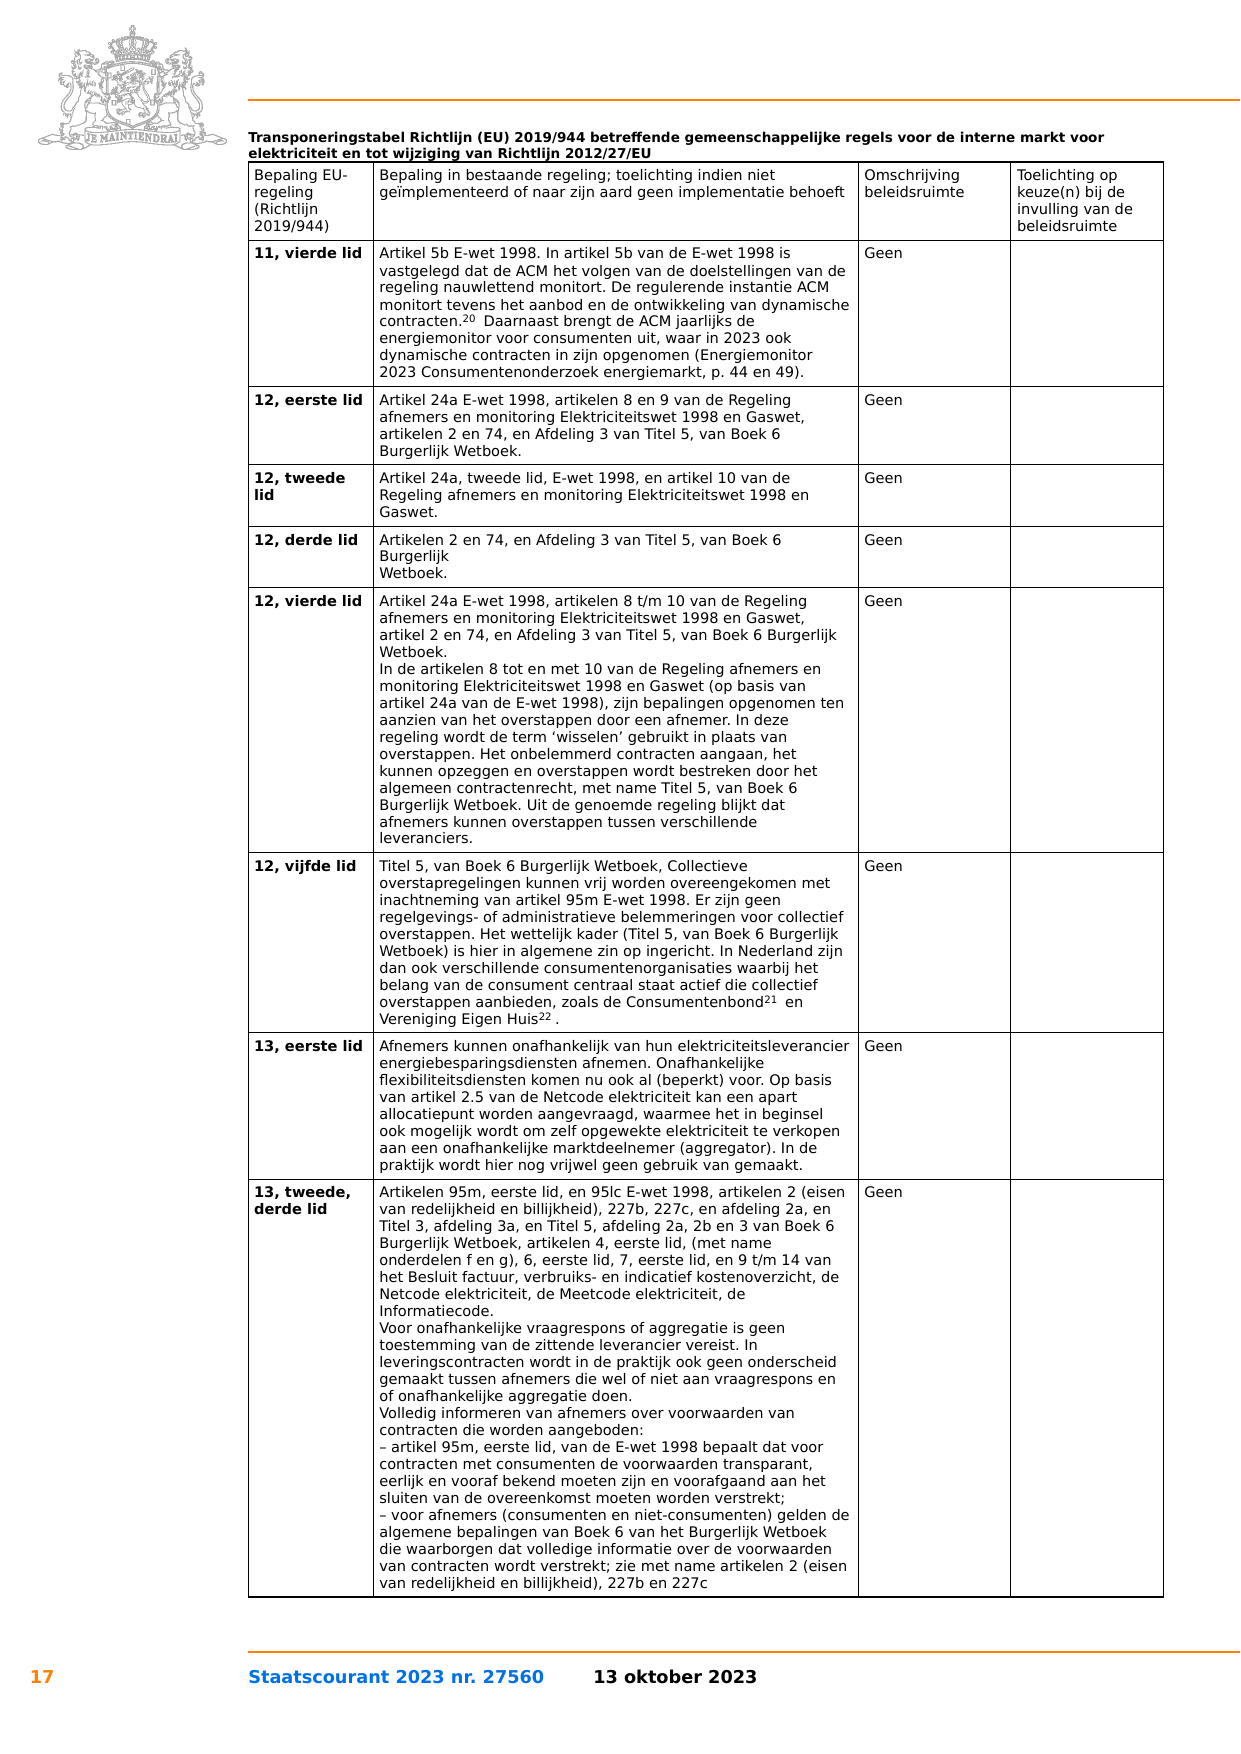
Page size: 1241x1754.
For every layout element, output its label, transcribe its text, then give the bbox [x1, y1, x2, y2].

picture [38, 25, 227, 150]
table_cell Titel 5, van Boek 6 Burgerlijk Wetboek, Collectieve overstapregelingen kunnen vrij worden overeengekomen met inachtneming van artikel 95m E-wet 1998. Er zijn geen regelgevings- of administratieve belemmeringen voor collectief overstappen. Het wettelijk kader (Titel 5, van Boek 6 Burgerlijk Wetboek) is hier in algemene zin op ingericht. In Nederland zijn dan ook verschillende consumentenorganisaties waarbij het belang van de consument centraal staat actief die collectief overstappen aanbieden, zoals de Consumentenbond21 en Vereniging Eigen Huis22. [374, 853, 858, 1032]
table_cell Geen [859, 241, 1010, 386]
table_cell Geen [859, 465, 1010, 526]
table_cell Artikelen 2 en 74, en Afdeling 3 van Titel 5, van Boek 6 Burgerlijk Wetboek. [374, 527, 858, 587]
table_cell Artikel 5b E-wet 1998. In artikel 5b van de E-wet 1998 is vastgelegd dat de ACM het volgen van de doelstellingen van de regeling nauwlettend monitort. De regulerende instantie ACM monitort tevens het aanbod en de ontwikkeling van dynamische contracten.20 Daarnaast brengt de ACM jaarlijks de energiemonitor voor consumenten uit, waar in 2023 ook dynamische contracten in zijn opgenomen (Energiemonitor 2023 Consumentenonderzoek energiemarkt, p. 44 en 49). [374, 241, 858, 386]
table_cell Geen [859, 387, 1010, 464]
table_cell Geen [859, 1180, 1010, 1596]
table_cell [1011, 853, 1163, 1032]
table_header Transponeringstabel Richtlijn (EU) 2019/944 betreffende gemeenschappelijke regels voor de interne markt voor elektriciteit en tot wijziging van Richtlijn 2012/27/EU [248, 130, 1163, 161]
table_cell Artikel 24a E-wet 1998, artikelen 8 t/m 10 van de Regeling afnemers en monitoring Elektriciteitswet 1998 en Gaswet, artikel 2 en 74, en Afdeling 3 van Titel 5, van Boek 6 Burgerlijk Wetboek. In de artikelen 8 tot en met 10 van de Regeling afnemers en monitoring Elektriciteitswet 1998 en Gaswet (op basis van artikel 24a van de E-wet 1998), zijn bepalingen opgenomen ten aanzien van het overstappen door een afnemer. In deze regeling wordt de term ‘wisselen’ gebruikt in plaats van overstappen. Het onbelemmerd contracten aangaan, het kunnen opzeggen en overstappen wordt bestreken door het algemeen contractenrecht, met name Titel 5, van Boek 6 Burgerlijk Wetboek. Uit de genoemde regeling blijkt dat afnemers kunnen overstappen tussen verschillende leveranciers. [374, 588, 858, 852]
table_cell Artikel 24a E-wet 1998, artikelen 8 en 9 van de Regeling afnemers en monitoring Elektriciteitswet 1998 en Gaswet, artikelen 2 en 74, en Afdeling 3 van Titel 5, van Boek 6 Burgerlijk Wetboek. [374, 387, 858, 464]
table_cell [1011, 387, 1163, 464]
table_cell Toelichting op keuze(n) bij de invulling van de beleidsruimte [1011, 163, 1163, 240]
table_cell Geen [859, 527, 1010, 587]
table_cell [1011, 1180, 1163, 1596]
table_cell Omschrijving beleidsruimte [859, 163, 1010, 240]
table_cell Artikelen 95m, eerste lid, en 95lc E-wet 1998, artikelen 2 (eisen van redelijkheid en billijkheid), 227b, 227c, en afdeling 2a, en Titel 3, afdeling 3a, en Titel 5, afdeling 2a, 2b en 3 van Boek 6 Burgerlijk Wetboek, artikelen 4, eerste lid, (met name onderdelen f en g), 6, eerste lid, 7, eerste lid, en 9 t/m 14 van het Besluit factuur, verbruiks- en indicatief kostenoverzicht, de Netcode elektriciteit, de Meetcode elektriciteit, de Informatiecode. Voor onafhankelijke vraagrespons of aggregatie is geen toestemming van de zittende leverancier vereist. In leveringscontracten wordt in de praktijk ook geen onderscheid gemaakt tussen afnemers die wel of niet aan vraagrespons en of onafhankelijke aggregatie doen. Volledig informeren van afnemers over voorwaarden van contracten die worden aangeboden: – artikel 95m, eerste lid, van de E-wet 1998 bepaalt dat voor contracten met consumenten de voorwaarden transparant, eerlijk en vooraf bekend moeten zijn en voorafgaand aan het sluiten van de overeenkomst moeten worden verstrekt; – voor afnemers (consumenten en niet-consumenten) gelden de algemene bepalingen van Boek 6 van het Burgerlijk Wetboek die waarborgen dat volledige informatie over de voorwaarden van contracten wordt verstrekt; zie met name artikelen 2 (eisen van redelijkheid en billijkheid), 227b en 227c [374, 1180, 858, 1596]
table_cell Bepaling EU-regeling (Richtlijn 2019/944) [249, 163, 373, 240]
table_cell Geen [859, 853, 1010, 1032]
table_cell 13, eerste lid [249, 1033, 373, 1178]
table_cell Geen [859, 1033, 1010, 1178]
table_cell Afnemers kunnen onafhankelijk van hun elektriciteitsleverancier energiebesparingsdiensten afnemen. Onafhankelijke flexibiliteitsdiensten komen nu ook al (beperkt) voor. Op basis van artikel 2.5 van de Netcode elektriciteit kan een apart allocatiepunt worden aangevraagd, waarmee het in beginsel ook mogelijk wordt om zelf opgewekte elektriciteit te verkopen aan een onafhankelijke marktdeelnemer (aggregator). In de praktijk wordt hier nog vrijwel geen gebruik van gemaakt. [374, 1033, 858, 1178]
table_cell [1011, 1033, 1163, 1178]
table_cell 12, vijfde lid [249, 853, 373, 1032]
table_cell Artikel 24a, tweede lid, E-wet 1998, en artikel 10 van de Regeling afnemers en monitoring Elektriciteitswet 1998 en Gaswet. [374, 465, 858, 526]
table_cell [1011, 588, 1163, 852]
table_cell 12, tweede lid [249, 465, 373, 526]
table_cell [1011, 241, 1163, 386]
table_cell 12, eerste lid [249, 387, 373, 464]
table_cell 12, vierde lid [249, 588, 373, 852]
table_cell [1011, 465, 1163, 526]
table_cell Bepaling in bestaande regeling; toelichting indien niet geïmplementeerd of naar zijn aard geen implementatie behoeft [374, 163, 858, 240]
table_cell 12, derde lid [249, 527, 373, 587]
table_cell 11, vierde lid [249, 241, 373, 386]
table_cell [1011, 527, 1163, 587]
table_cell Geen [859, 588, 1010, 852]
table_cell 13, tweede, derde lid [249, 1180, 373, 1596]
